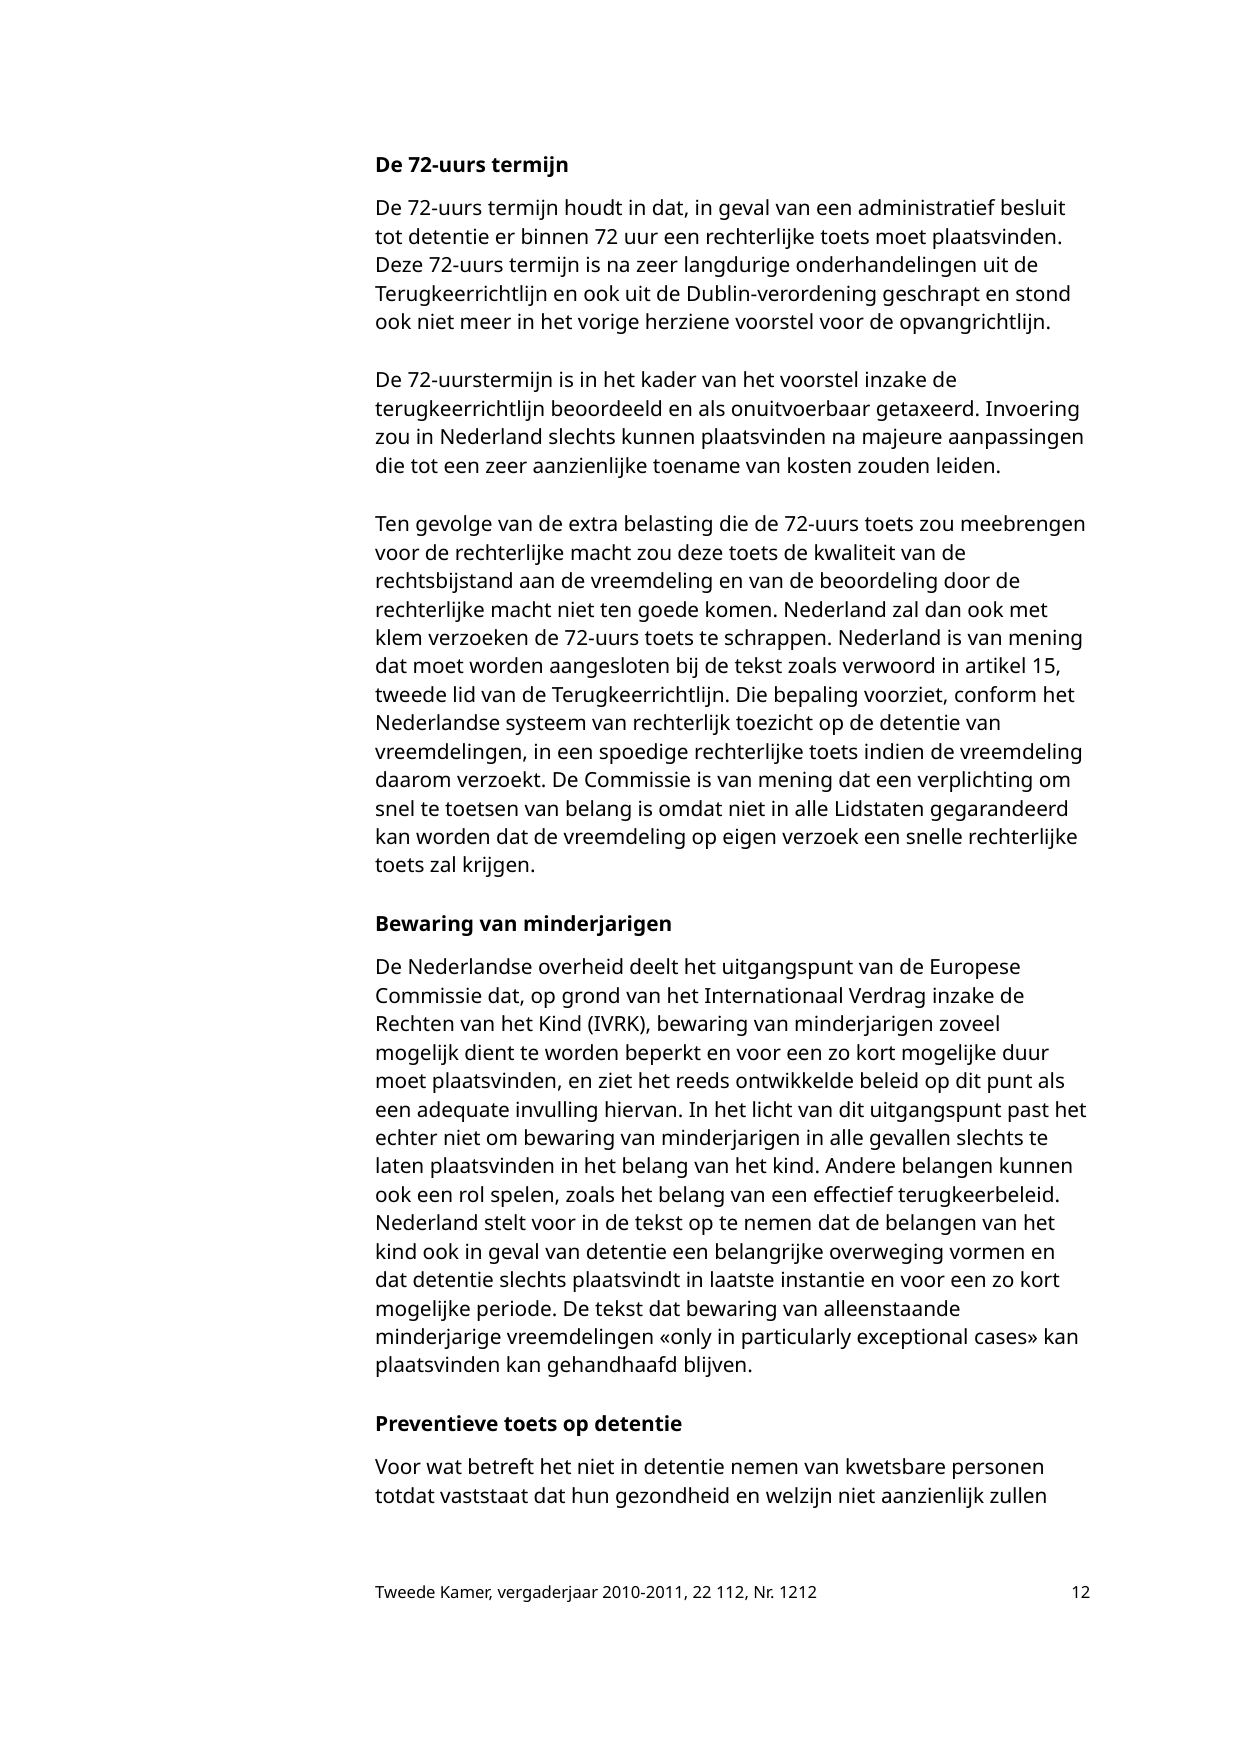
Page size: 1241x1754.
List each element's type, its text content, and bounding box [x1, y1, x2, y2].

text De Nederlandse overheid deelt het uitgangspunt van de Europese Commissie dat, op grond van het Internationaal Verdrag inzake de Rechten van het Kind (IVRK), bewaring van minderjarigen zoveel mogelijk dient te worden beperkt en voor een zo kort mogelijke duur moet plaatsvinden, en ziet het reeds ontwikkelde beleid op dit punt als een adequate invulling hiervan. In het licht van dit uitgangspunt past het echter niet om bewaring van minderjarigen in alle gevallen slechts te laten plaatsvinden in het belang van het kind. Andere belangen kunnen ook een rol spelen, zoals het belang van een effectief terugkeerbeleid. Nederland stelt voor in de tekst op te nemen dat de belangen van het kind ook in geval van detentie een belangrijke overweging vormen en dat detentie slechts plaatsvindt in laatste instantie en voor een zo kort mogelijke periode. De tekst dat bewaring van alleenstaande minderjarige vreemdelingen «only in particularly exceptional cases» kan plaatsvinden kan gehandhaafd blijven. [375, 952, 1090, 1379]
text De 72-uurstermijn is in het kader van het voorstel inzake de terugkeerrichtlijn beoordeeld en als onuitvoerbaar getaxeerd. Invoering zou in Nederland slechts kunnen plaatsvinden na majeure aanpassingen die tot een zeer aanzienlijke toename van kosten zouden leiden. [375, 366, 1090, 479]
text Voor wat betreft het niet in detentie nemen van kwetsbare personen totdat vaststaat dat hun gezondheid en welzijn niet aanzienlijk zullen [375, 1452, 1090, 1509]
text Preventieve toets op detentie [375, 1409, 1090, 1437]
text Ten gevolge van de extra belasting die de 72-uurs toets zou meebrengen voor de rechterlijke macht zou deze toets de kwaliteit van de rechtsbijstand aan de vreemdeling en van de beoordeling door de rechterlijke macht niet ten goede komen. Nederland zal dan ook met klem verzoeken de 72-uurs toets te schrappen. Nederland is van mening dat moet worden aangesloten bij de tekst zoals verwoord in artikel 15, tweede lid van de Terugkeerrichtlijn. Die bepaling voorziet, conform het Nederlandse systeem van rechterlijk toezicht op de detentie van vreemdelingen, in een spoedige rechterlijke toets indien de vreemdeling daarom verzoekt. De Commissie is van mening dat een verplichting om snel te toetsen van belang is omdat niet in alle Lidstaten gegarandeerd kan worden dat de vreemdeling op eigen verzoek een snelle rechterlijke toets zal krijgen. [375, 509, 1090, 879]
text Bewaring van minderjarigen [375, 909, 1090, 937]
text De 72-uurs termijn [375, 150, 1090, 178]
text De 72-uurs termijn houdt in dat, in geval van een administratief besluit tot detentie er binnen 72 uur een rechterlijke toets moet plaatsvinden. Deze 72-uurs termijn is na zeer langdurige onderhandelingen uit de Terugkeerrichtlijn en ook uit de Dublin-verordening geschrapt en stond ook niet meer in het vorige herziene voorstel voor de opvangrichtlijn. [375, 193, 1090, 336]
